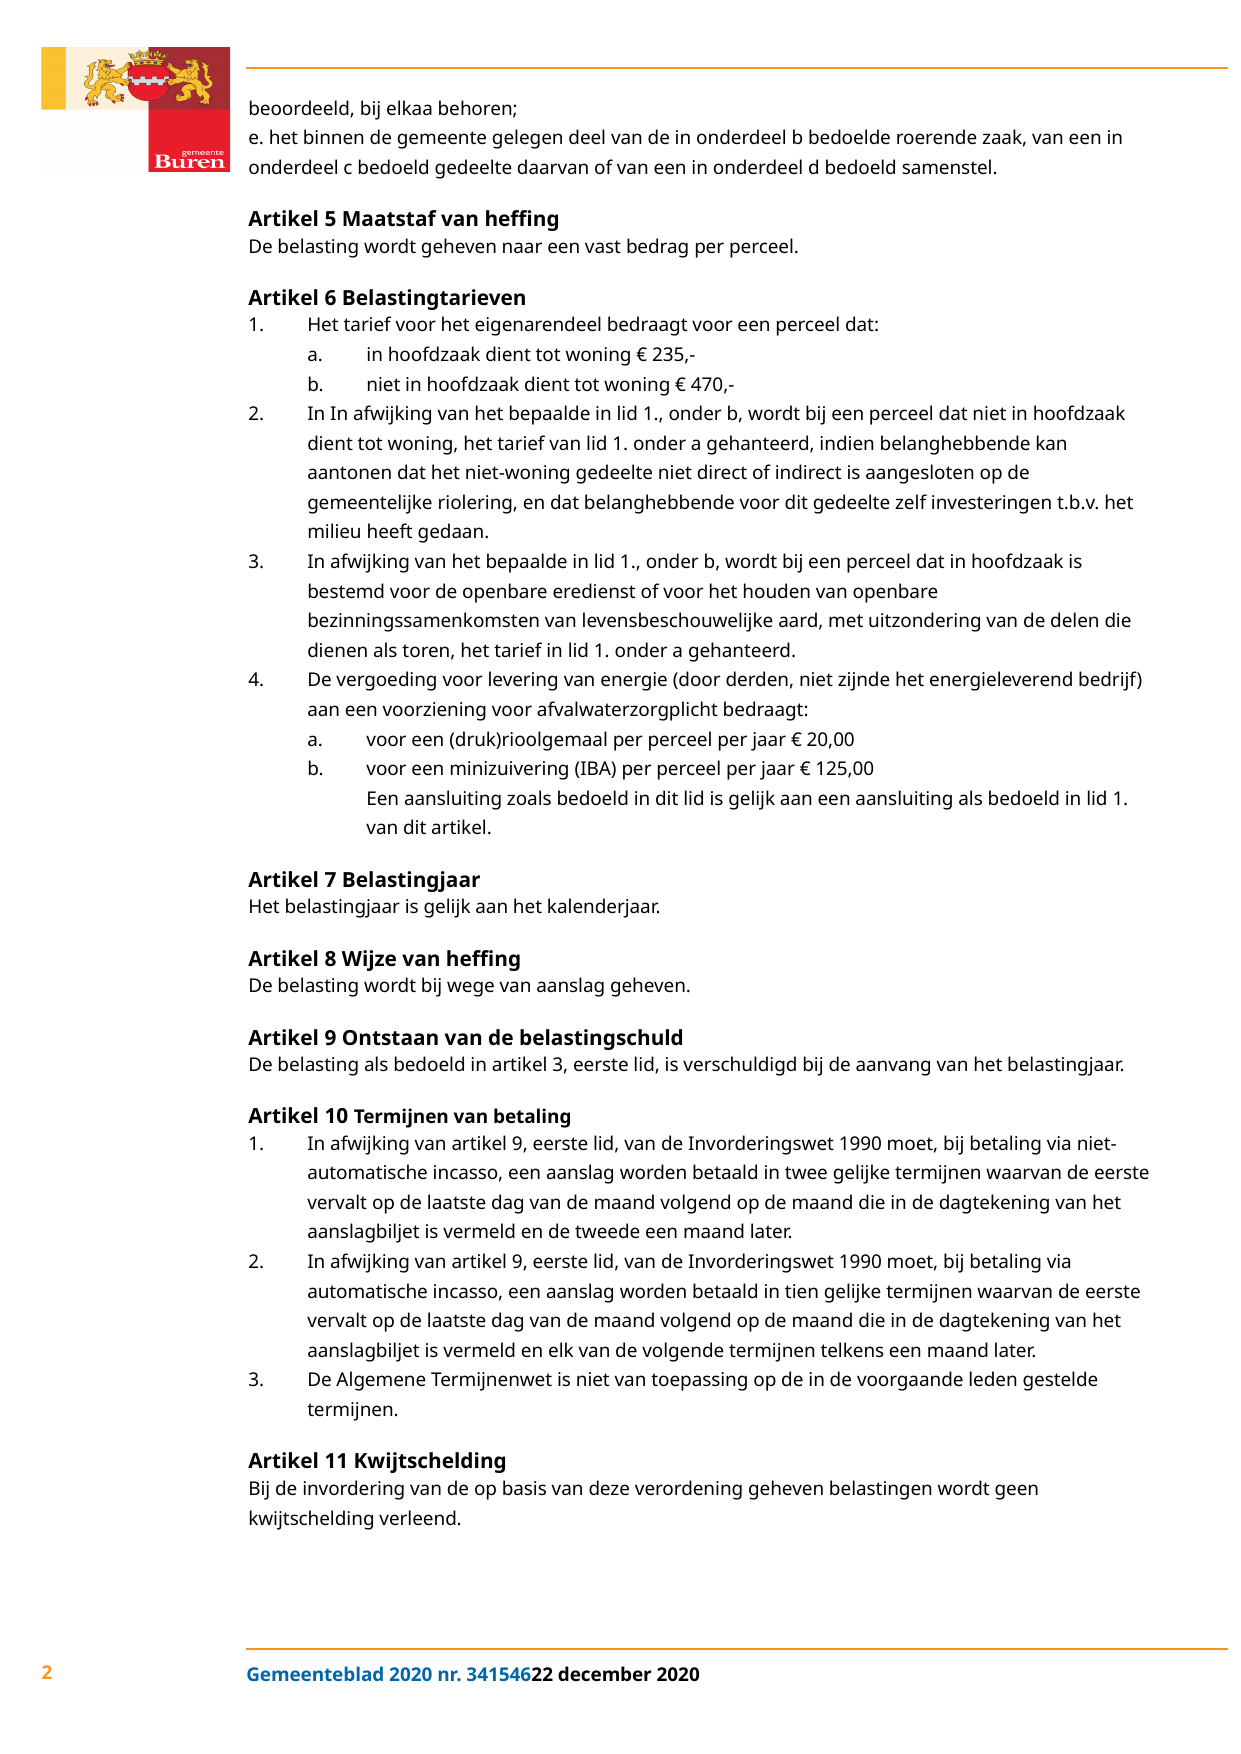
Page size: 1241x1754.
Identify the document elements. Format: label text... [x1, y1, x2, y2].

text Artikel 5 Maatstaf van heffing [248, 204, 1152, 233]
text Het belastingjaar is gelijk aan het kalenderjaar. [248, 893, 1152, 919]
list niet in hoofdzaak dient tot woning € 470,- [307, 371, 1152, 397]
list In afwijking van artikel 9, eerste lid, van de Invorderingswet 1990 moet, bij betaling via automatische incasso, een aanslag worden betaald in tien gelijke termijnen waarvan de eerste vervalt op de laatste dag van de maand volgend op de maand die in de dagtekening van het aanslagbiljet is vermeld en elk van de volgende termijnen telkens een maand later. [248, 1248, 1152, 1363]
text Artikel 6 Belastingtarieven [248, 283, 1152, 312]
list In In afwijking van het bepaalde in lid 1., onder b, wordt bij een perceel dat niet in hoofdzaak dient tot woning, het tarief van lid 1. onder a gehanteerd, indien belanghebbende kan aantonen dat het niet-woning gedeelte niet direct of indirect is aangesloten op de gemeentelijke riolering, en dat belanghebbende voor dit gedeelte zelf investeringen t.b.v. het milieu heeft gedaan. [248, 400, 1152, 544]
list De Algemene Termijnenwet is niet van toepassing op de in de voorgaande leden gestelde termijnen. [248, 1367, 1152, 1422]
text Artikel 7 Belastingjaar [248, 865, 1152, 893]
text De belasting als bedoeld in artikel 3, eerste lid, is verschuldigd bij de aanvang van het belastingjaar. [248, 1051, 1152, 1077]
list in hoofdzaak dient tot woning € 235,- [307, 341, 1152, 367]
text e. het binnen de gemeente gelegen deel van de in onderdeel b bedoelde roerende zaak, van een in onderdeel c bedoeld gedeelte daarvan of van een in onderdeel d bedoeld samenstel. [248, 124, 1152, 180]
list In afwijking van het bepaalde in lid 1., onder b, wordt bij een perceel dat in hoofdzaak is bestemd voor de openbare eredienst of voor het houden van openbare bezinningssamenkomsten van levensbeschouwelijke aard, met uitzondering van de delen die dienen als toren, het tarief in lid 1. onder a gehanteerd. [248, 548, 1152, 663]
list Een aansluiting zoals bedoeld in dit lid is gelijk aan een aansluiting als bedoeld in lid 1. van dit artikel. [307, 785, 1152, 840]
list De vergoeding voor levering van energie (door derden, niet zijnde het energieleverend bedrijf) aan een voorziening voor afvalwaterzorgplicht bedraagt: [248, 667, 1152, 722]
text Artikel 9 Ontstaan van de belastingschuld [248, 1023, 1152, 1051]
text Bij de invordering van de op basis van deze verordening geheven belastingen wordt geen kwijtschelding verleend. [248, 1475, 1152, 1530]
text Artikel 8 Wijze van heffing [248, 944, 1152, 972]
picture [41, 47, 231, 172]
text Artikel 10 Termijnen van betaling [248, 1102, 1152, 1130]
list voor een (druk)rioolgemaal per perceel per jaar € 20,00 [307, 726, 1152, 752]
list In afwijking van artikel 9, eerste lid, van de Invorderingswet 1990 moet, bij betaling via niet-automatische incasso, een aanslag worden betaald in twee gelijke termijnen waarvan de eerste vervalt op de laatste dag van de maand volgend op de maand die in de dagtekening van het aanslagbiljet is vermeld en de tweede een maand later. [248, 1130, 1152, 1244]
text Artikel 11 Kwijtschelding [248, 1447, 1152, 1475]
list Het tarief voor het eigenarendeel bedraagt voor een perceel dat: [248, 312, 1152, 337]
text De belasting wordt geheven naar een vast bedrag per perceel. [248, 233, 1152, 258]
list voor een minizuivering (IBA) per perceel per jaar € 125,00 [307, 755, 1152, 781]
text De belasting wordt bij wege van aanslag geheven. [248, 972, 1152, 998]
text beoordeeld, bij elkaa behoren; [248, 95, 1152, 121]
